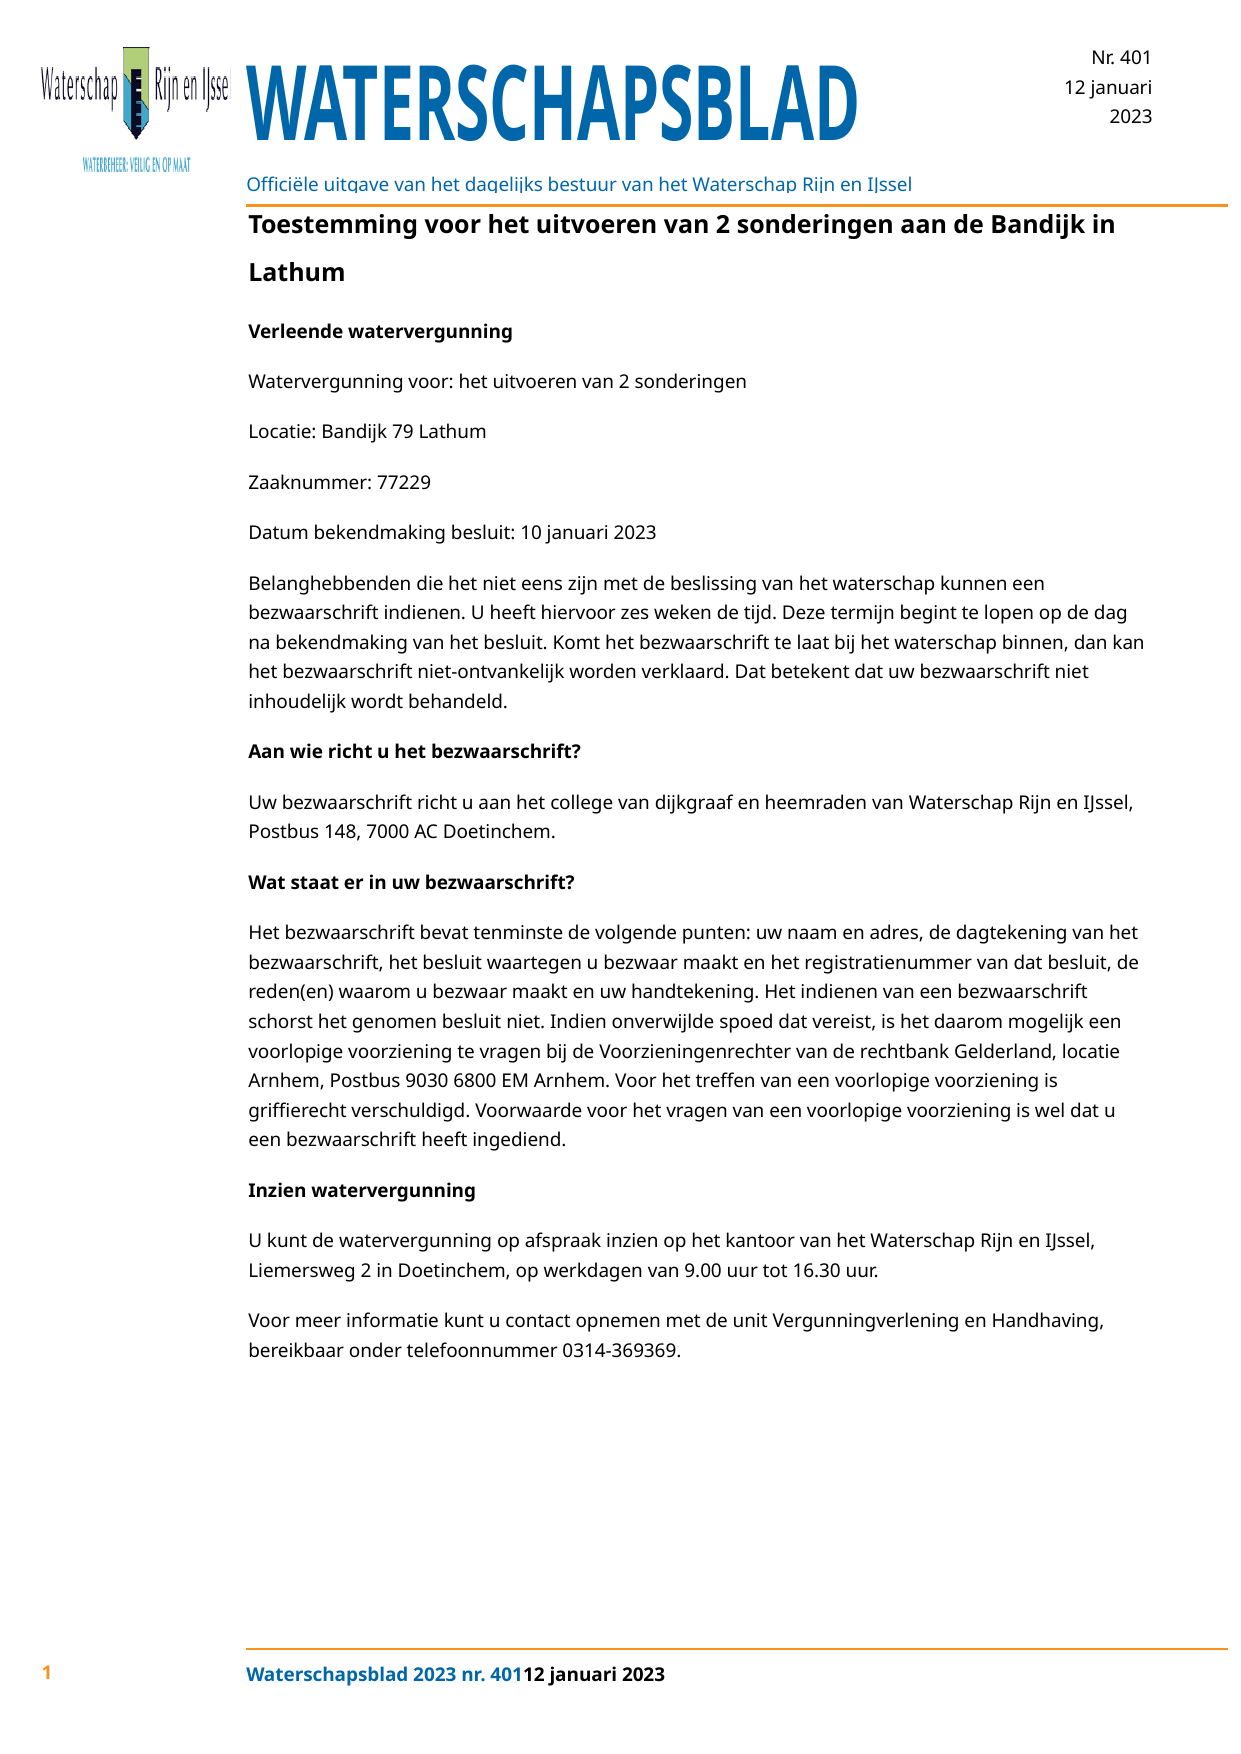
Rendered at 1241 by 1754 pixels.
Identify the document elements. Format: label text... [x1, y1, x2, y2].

text Aan wie richt u het bezwaarschrift? [248, 739, 1152, 764]
text Inzien watervergunning [248, 1177, 1152, 1203]
text Verleende watervergunning [248, 318, 1152, 344]
text Watervergunning voor: het uitvoeren van 2 sonderingen [248, 368, 1152, 394]
text U kunt de watervergunning op afspraak inzien op het kantoor van het Waterschap Rijn en IJssel, Liemersweg 2 in Doetinchem, op werkdagen van 9.00 uur tot 16.30 uur. [248, 1227, 1152, 1283]
text Voor meer informatie kunt u contact opnemen met de unit Vergunningverlening en Handhaving, bereikbaar onder telefoonnummer 0314-369369. [248, 1307, 1152, 1363]
text Belanghebbenden die het niet eens zijn met de beslissing van het waterschap kunnen een bezwaarschrift indienen. U heeft hiervoor zes weken de tijd. Deze termijn begint te lopen op de dag na bekendmaking van het besluit. Komt het bezwaarschrift te laat bij het waterschap binnen, dan kan het bezwaarschrift niet-ontvankelijk worden verklaard. Dat betekent dat uw bezwaarschrift niet inhoudelijk wordt behandeld. [248, 570, 1152, 714]
text Het bezwaarschrift bevat tenminste de volgende punten: uw naam en adres, de dagtekening van het bezwaarschrift, het besluit waartegen u bezwaar maakt en het registratienummer van dat besluit, de reden(en) waarom u bezwaar maakt en uw handtekening. Het indienen van een bezwaarschrift schorst het genomen besluit niet. Indien onverwijlde spoed dat vereist, is het daarom mogelijk een voorlopige voorziening te vragen bij de Voorzieningenrechter van de rechtbank Gelderland, locatie Arnhem, Postbus 9030 6800 EM Arnhem. Voor het treffen van een voorlopige voorziening is griffierecht verschuldigd. Voorwaarde voor het vragen van een voorlopige voorziening is wel dat u een bezwaarschrift heeft ingediend. [248, 919, 1152, 1152]
text Uw bezwaarschrift richt u aan het college van dijkgraaf en heemraden van Waterschap Rijn en IJssel, Postbus 148, 7000 AC Doetinchem. [248, 789, 1152, 844]
text Locatie: Bandijk 79 Lathum [248, 419, 1152, 444]
text Zaaknummer: 77229 [248, 469, 1152, 495]
text Datum bekendmaking besluit: 10 januari 2023 [248, 519, 1152, 545]
text Toestemming voor het uitvoeren van 2 sonderingen aan de Bandijk in Lathum [248, 207, 1152, 288]
picture [41, 47, 231, 172]
text Wat staat er in uw bezwaarschrift? [248, 869, 1152, 895]
